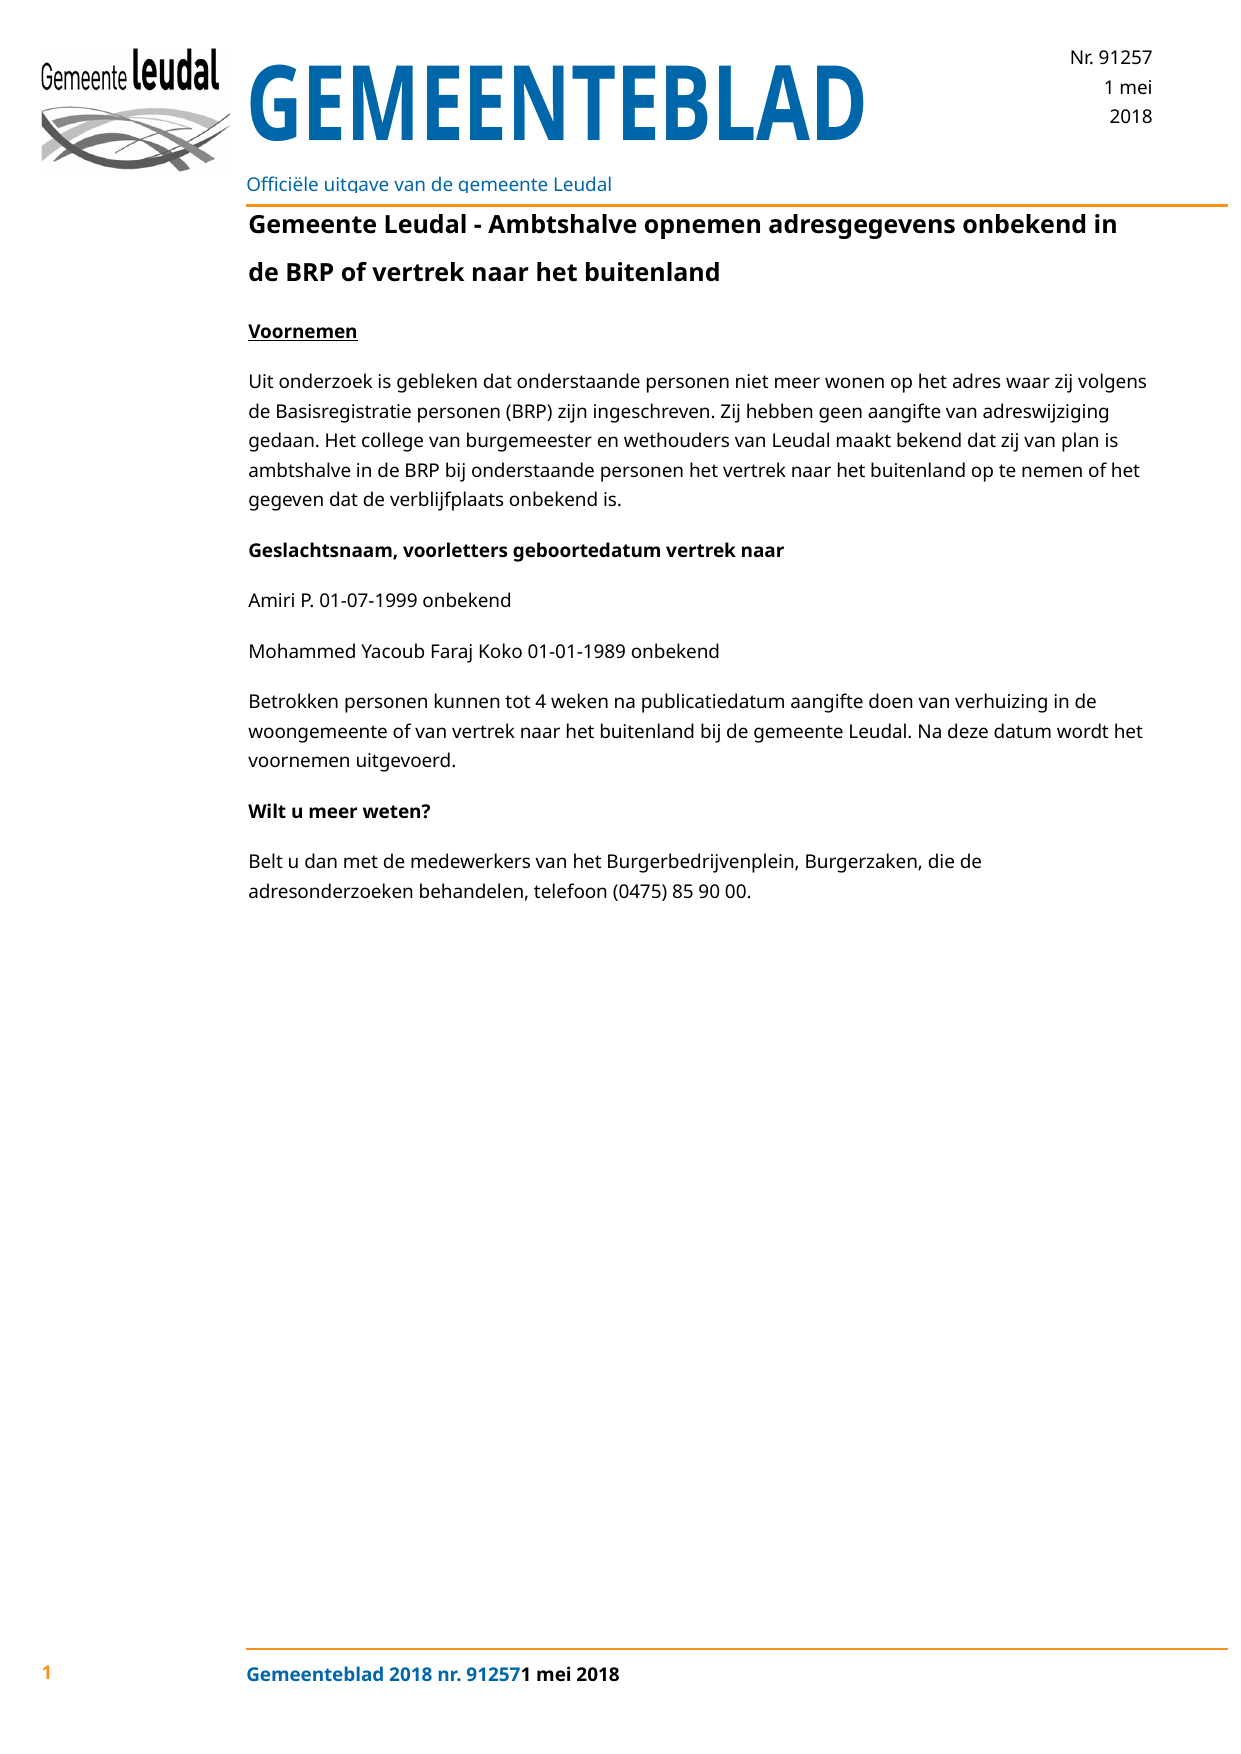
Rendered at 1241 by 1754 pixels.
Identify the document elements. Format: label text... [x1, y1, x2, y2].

text Voornemen [248, 318, 1152, 344]
text Belt u dan met de medewerkers van het Burgerbedrijvenplein, Burgerzaken, die de adresonderzoeken behandelen, telefoon (0475) 85 90 00. [248, 848, 1152, 904]
text Gemeente Leudal - Ambtshalve opnemen adresgegevens onbekend in de BRP of vertrek naar het buitenland [248, 207, 1152, 288]
text Uit onderzoek is gebleken dat onderstaande personen niet meer wonen op het adres waar zij volgens de Basisregistratie personen (BRP) zijn ingeschreven. Zij hebben geen aangifte van adreswijziging gedaan. Het college van burgemeester en wethouders van Leudal maakt bekend dat zij van plan is ambtshalve in de BRP bij onderstaande personen het vertrek naar het buitenland op te nemen of het gegeven dat de verblijfplaats onbekend is. [248, 368, 1152, 512]
text Wilt u meer weten? [248, 798, 1152, 824]
picture [41, 47, 231, 172]
text Amiri P. 01-07-1999 onbekend [248, 587, 1152, 613]
text Betrokken personen kunnen tot 4 weken na publicatiedatum aangifte doen van verhuizing in de woongemeente of van vertrek naar het buitenland bij de gemeente Leudal. Na deze datum wordt het voornemen uitgevoerd. [248, 688, 1152, 773]
text Geslachtsnaam, voorletters geboortedatum vertrek naar [248, 537, 1152, 563]
text Mohammed Yacoub Faraj Koko 01-01-1989 onbekend [248, 638, 1152, 664]
